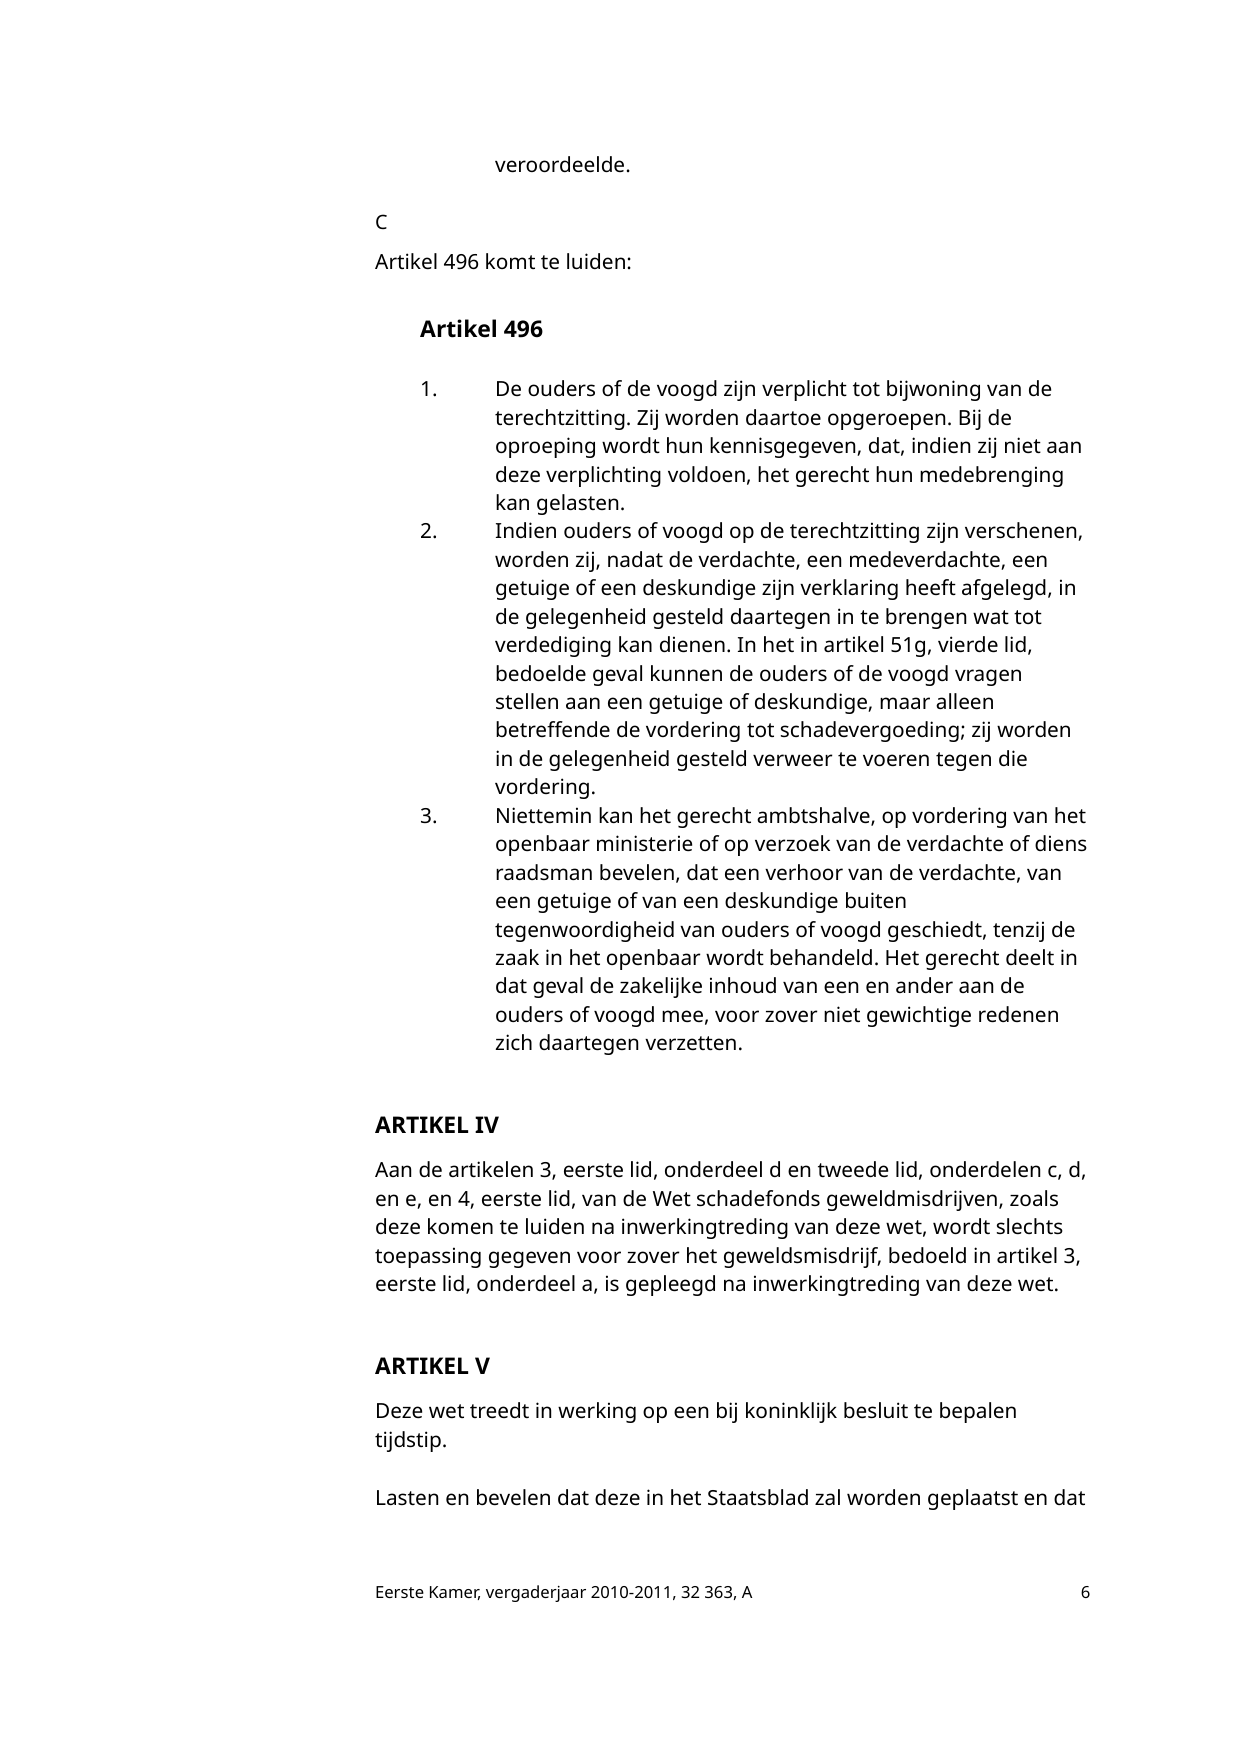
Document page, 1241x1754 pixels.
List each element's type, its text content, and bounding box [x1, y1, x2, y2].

text Artikel 496 komt te luiden: [375, 247, 1090, 276]
list Niettemin kan het gerecht ambtshalve, op vordering van het openbaar ministerie of op verzoek van de verdachte of diens raadsman bevelen, dat een verhoor van de verdachte, van een getuige of van een deskundige buiten tegenwoordigheid van ouders of voogd geschiedt, tenzij de zaak in het openbaar wordt behandeld. Het gerecht deelt in dat geval de zakelijke inhoud van een en ander aan de ouders of voogd mee, voor zover niet gewichtige redenen zich daartegen verzetten. [420, 801, 1090, 1057]
list De ouders of de voogd zijn verplicht tot bijwoning van de terechtzitting. Zij worden daartoe opgeroepen. Bij de oproeping wordt hun kennisgegeven, dat, indien zij niet aan deze verplichting voldoen, het gerecht hun medebrenging kan gelasten. [420, 374, 1090, 517]
subtitle ARTIKEL V [375, 1350, 1090, 1382]
text C [375, 208, 1090, 235]
list Indien ouders of voogd op de terechtzitting zijn verschenen, worden zij, nadat de verdachte, een medeverdachte, een getuige of een deskundige zijn verklaring heeft afgelegd, in de gelegenheid gesteld daartegen in te brengen wat tot verdediging kan dienen. In het in artikel 51g, vierde lid, bedoelde geval kunnen de ouders of de voogd vragen stellen aan een getuige of deskundige, maar alleen betreffende de vordering tot schadevergoeding; zij worden in de gelegenheid gesteld verweer te voeren tegen die vordering. [420, 517, 1090, 801]
text Aan de artikelen 3, eerste lid, onderdeel d en tweede lid, onderdelen c, d, en e, en 4, eerste lid, van de Wet schadefonds geweldmisdrijven, zoals deze komen te luiden na inwerkingtreding van deze wet, wordt slechts toepassing gegeven voor zover het geweldsmisdrijf, bedoeld in artikel 3, eerste lid, onderdeel a, is gepleegd na inwerkingtreding van deze wet. [375, 1156, 1090, 1298]
subtitle ARTIKEL IV [375, 1109, 1090, 1141]
text Deze wet treedt in werking op een bij koninklijk besluit te bepalen tijdstip. [375, 1397, 1090, 1453]
list veroordeelde. [420, 150, 1090, 178]
subtitle Artikel 496 [420, 313, 1090, 344]
text Lasten en bevelen dat deze in het Staatsblad zal worden geplaatst en dat [375, 1483, 1090, 1512]
